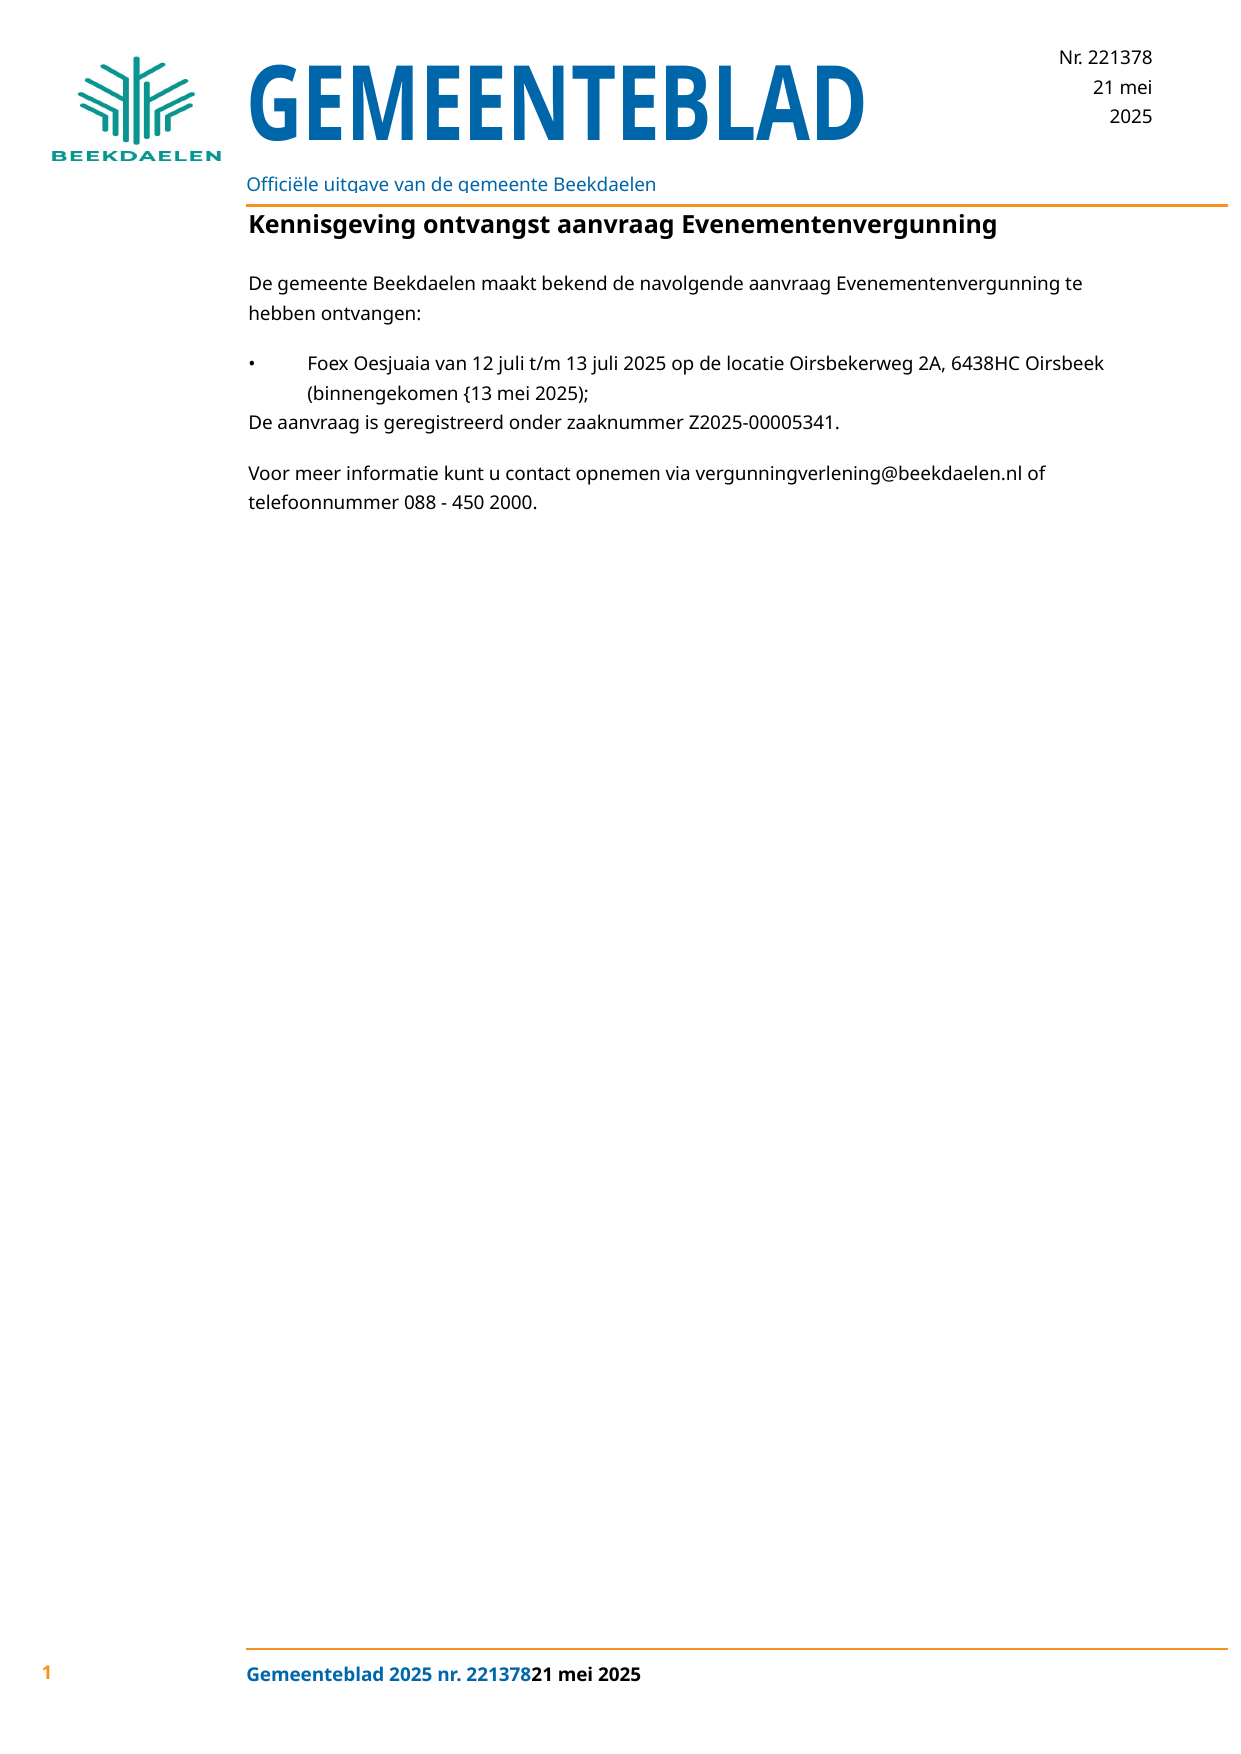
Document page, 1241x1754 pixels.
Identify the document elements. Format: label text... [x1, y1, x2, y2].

picture [41, 47, 231, 172]
text De aanvraag is geregistreerd onder zaaknummer Z2025-00005341. [248, 409, 1152, 435]
text Kennisgeving ontvangst aanvraag Evenementenvergunning [248, 207, 1152, 241]
text De gemeente Beekdaelen maakt bekend de navolgende aanvraag Evenementenvergunning te hebben ontvangen: [248, 270, 1152, 326]
list Foex Oesjuaia van 12 juli t/m 13 juli 2025 op de locatie Oirsbekerweg 2A, 6438HC Oirsbeek (binnengekomen {13 mei 2025); [248, 350, 1152, 406]
text Voor meer informatie kunt u contact opnemen via vergunningverlening@beekdaelen.nl of telefoonnummer 088 - 450 2000. [248, 460, 1152, 515]
